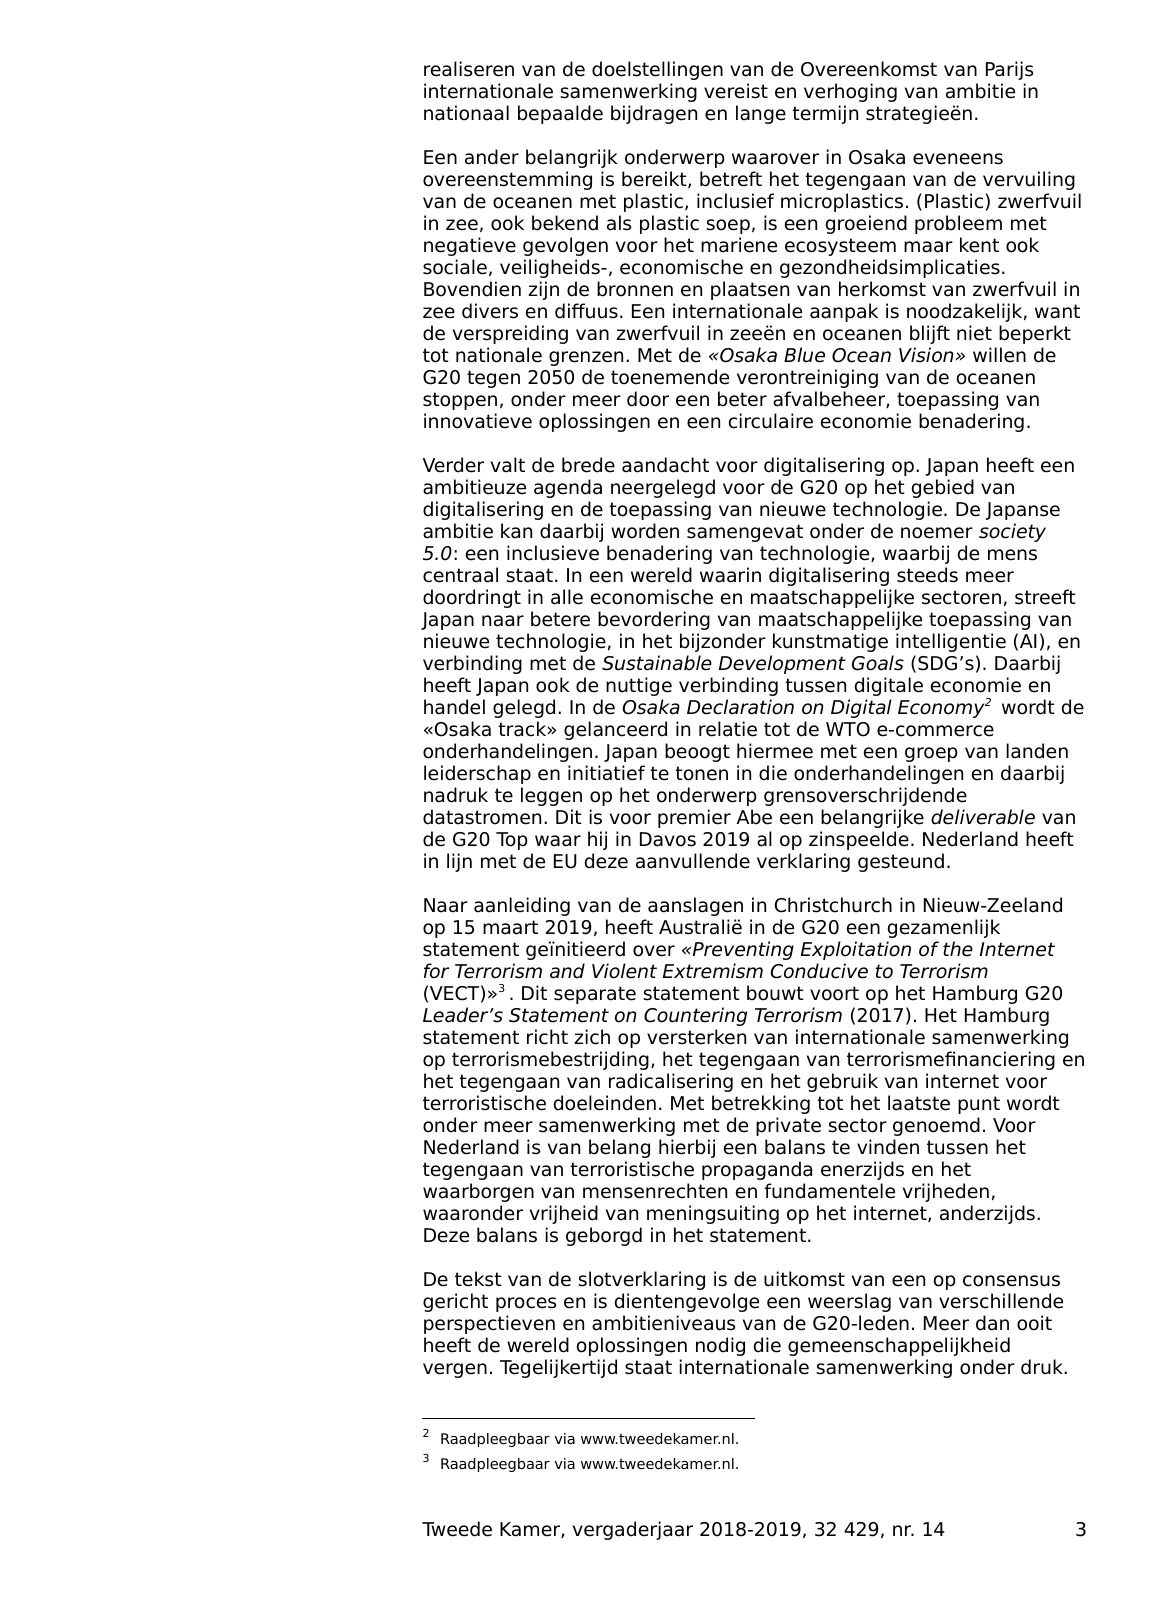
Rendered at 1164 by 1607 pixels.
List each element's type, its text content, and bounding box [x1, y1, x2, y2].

text Raadpleegbaar via www.tweedekamer.nl. [422, 1452, 1087, 1474]
text Raadpleegbaar via www.tweedekamer.nl. [422, 1427, 1087, 1449]
text realiseren van de doelstellingen van de Overeenkomst van Parijs internationale samenwerking vereist en verhoging van ambitie in nationaal bepaalde bijdragen en lange termijn strategieën. [422, 59, 1087, 125]
text Verder valt de brede aandacht voor digitalisering op. Japan heeft een ambitieuze agenda neergelegd voor de G20 op het gebied van digitalisering en de toepassing van nieuwe technologie. De Japanse ambitie kan daarbij worden samengevat onder de noemer society 5.0: een inclusieve benadering van technologie, waarbij de mens centraal staat. In een wereld waarin digitalisering steeds meer doordringt in alle economische en maatschappelijke sectoren, streeft Japan naar betere bevordering van maatschappelijke toepassing van nieuwe technologie, in het bijzonder kunstmatige intelligentie (AI), en verbinding met de Sustainable Development Goals (SDG’s). Daarbij heeft Japan ook de nuttige verbinding tussen digitale economie en handel gelegd. In de Osaka Declaration on Digital Economy wordt de «Osaka track» gelanceerd in relatie tot de WTO e-commerce onderhandelingen. Japan beoogt hiermee met een groep van landen leiderschap en initiatief te tonen in die onderhandelingen en daarbij nadruk te leggen op het onderwerp grensoverschrijdende datastromen. Dit is voor premier Abe een belangrijke deliverable van de G20 Top waar hij in Davos 2019 al op zinspeelde. Nederland heeft in lijn met de EU deze aanvullende verklaring gesteund. [422, 455, 1087, 873]
text Een ander belangrijk onderwerp waarover in Osaka eveneens overeenstemming is bereikt, betreft het tegengaan van de vervuiling van de oceanen met plastic, inclusief microplastics. (Plastic) zwerfvuil in zee, ook bekend als plastic soep, is een groeiend probleem met negatieve gevolgen voor het mariene ecosysteem maar kent ook sociale, veiligheids-, economische en gezondheidsimplicaties. Bovendien zijn de bronnen en plaatsen van herkomst van zwerfvuil in zee divers en diffuus. Een internationale aanpak is noodzakelijk, want de verspreiding van zwerfvuil in zeeën en oceanen blijft niet beperkt tot nationale grenzen. Met de «Osaka Blue Ocean Vision» willen de G20 tegen 2050 de toenemende verontreiniging van de oceanen stoppen, onder meer door een beter afvalbeheer, toepassing van innovatieve oplossingen en een circulaire economie benadering. [422, 147, 1087, 433]
text Naar aanleiding van de aanslagen in Christchurch in Nieuw-Zeeland op 15 maart 2019, heeft Australië in de G20 een gezamenlijk statement geïnitieerd over «Preventing Exploitation of the Internet for Terrorism and Violent Extremism Conducive to Terrorism (VECT)». Dit separate statement bouwt voort op het Hamburg G20 Leader’s Statement on Countering Terrorism (2017). Het Hamburg statement richt zich op versterken van internationale samenwerking op terrorismebestrijding, het tegengaan van terrorismefinanciering en het tegengaan van radicalisering en het gebruik van internet voor terroristische doeleinden. Met betrekking tot het laatste punt wordt onder meer samenwerking met de private sector genoemd. Voor Nederland is van belang hierbij een balans te vinden tussen het tegengaan van terroristische propaganda enerzijds en het waarborgen van mensenrechten en fundamentele vrijheden, waaronder vrijheid van meningsuiting op het internet, anderzijds. Deze balans is geborgd in het statement. [422, 895, 1087, 1247]
text De tekst van de slotverklaring is de uitkomst van een op consensus gericht proces en is dientengevolge een weerslag van verschillende perspectieven en ambitieniveaus van de G20-leden. Meer dan ooit heeft de wereld oplossingen nodig die gemeenschappelijkheid vergen. Tegelijkertijd staat internationale samenwerking onder druk. [422, 1269, 1087, 1379]
